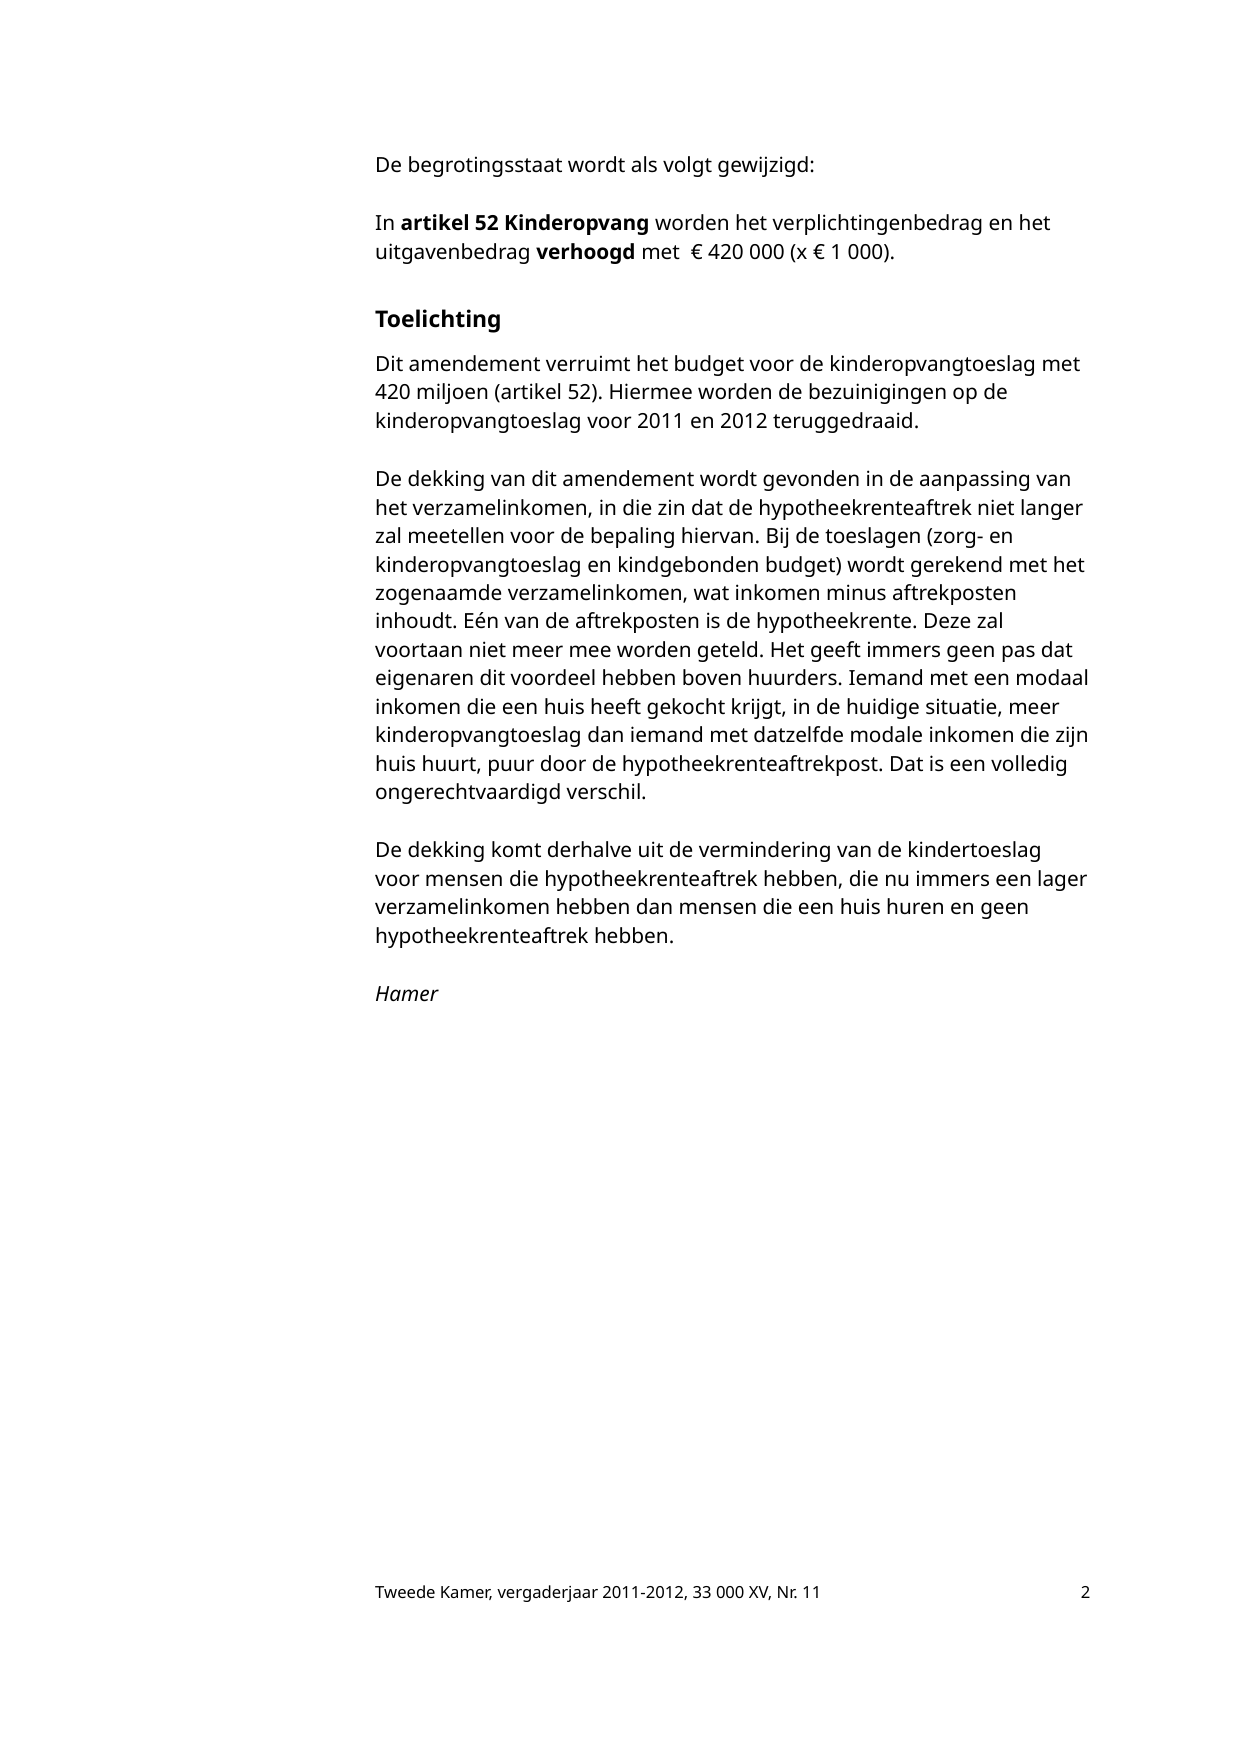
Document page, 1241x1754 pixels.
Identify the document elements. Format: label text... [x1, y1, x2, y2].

text Dit amendement verruimt het budget voor de kinderopvangtoeslag met 420 miljoen (artikel 52). Hiermee worden de bezuinigingen op de kinderopvangtoeslag voor 2011 en 2012 teruggedraaid. [375, 349, 1090, 434]
text In artikel 52 Kinderopvang worden het verplichtingenbedrag en het uitgavenbedrag verhoogd met € 420 000 (x € 1 000). [375, 208, 1090, 265]
subtitle Toelichting [375, 303, 1090, 334]
text De dekking komt derhalve uit de vermindering van de kindertoeslag voor mensen die hypotheekrenteaftrek hebben, die nu immers een lager verzamelinkomen hebben dan mensen die een huis huren en geen hypotheekrenteaftrek hebben. [375, 836, 1090, 949]
text De dekking van dit amendement wordt gevonden in de aanpassing van het verzamelinkomen, in die zin dat de hypotheekrenteaftrek niet langer zal meetellen voor de bepaling hiervan. Bij de toeslagen (zorg- en kinderopvangtoeslag en kindgebonden budget) wordt gerekend met het zogenaamde verzamelinkomen, wat inkomen minus aftrekposten inhoudt. Eén van de aftrekposten is de hypotheekrente. Deze zal voortaan niet meer mee worden geteld. Het geeft immers geen pas dat eigenaren dit voordeel hebben boven huurders. Iemand met een modaal inkomen die een huis heeft gekocht krijgt, in de huidige situatie, meer kinderopvangtoeslag dan iemand met datzelfde modale inkomen die zijn huis huurt, puur door de hypotheekrenteaftrekpost. Dat is een volledig ongerechtvaardigd verschil. [375, 464, 1090, 806]
text Hamer [375, 979, 1090, 1008]
text De begrotingsstaat wordt als volgt gewijzigd: [375, 150, 1090, 178]
